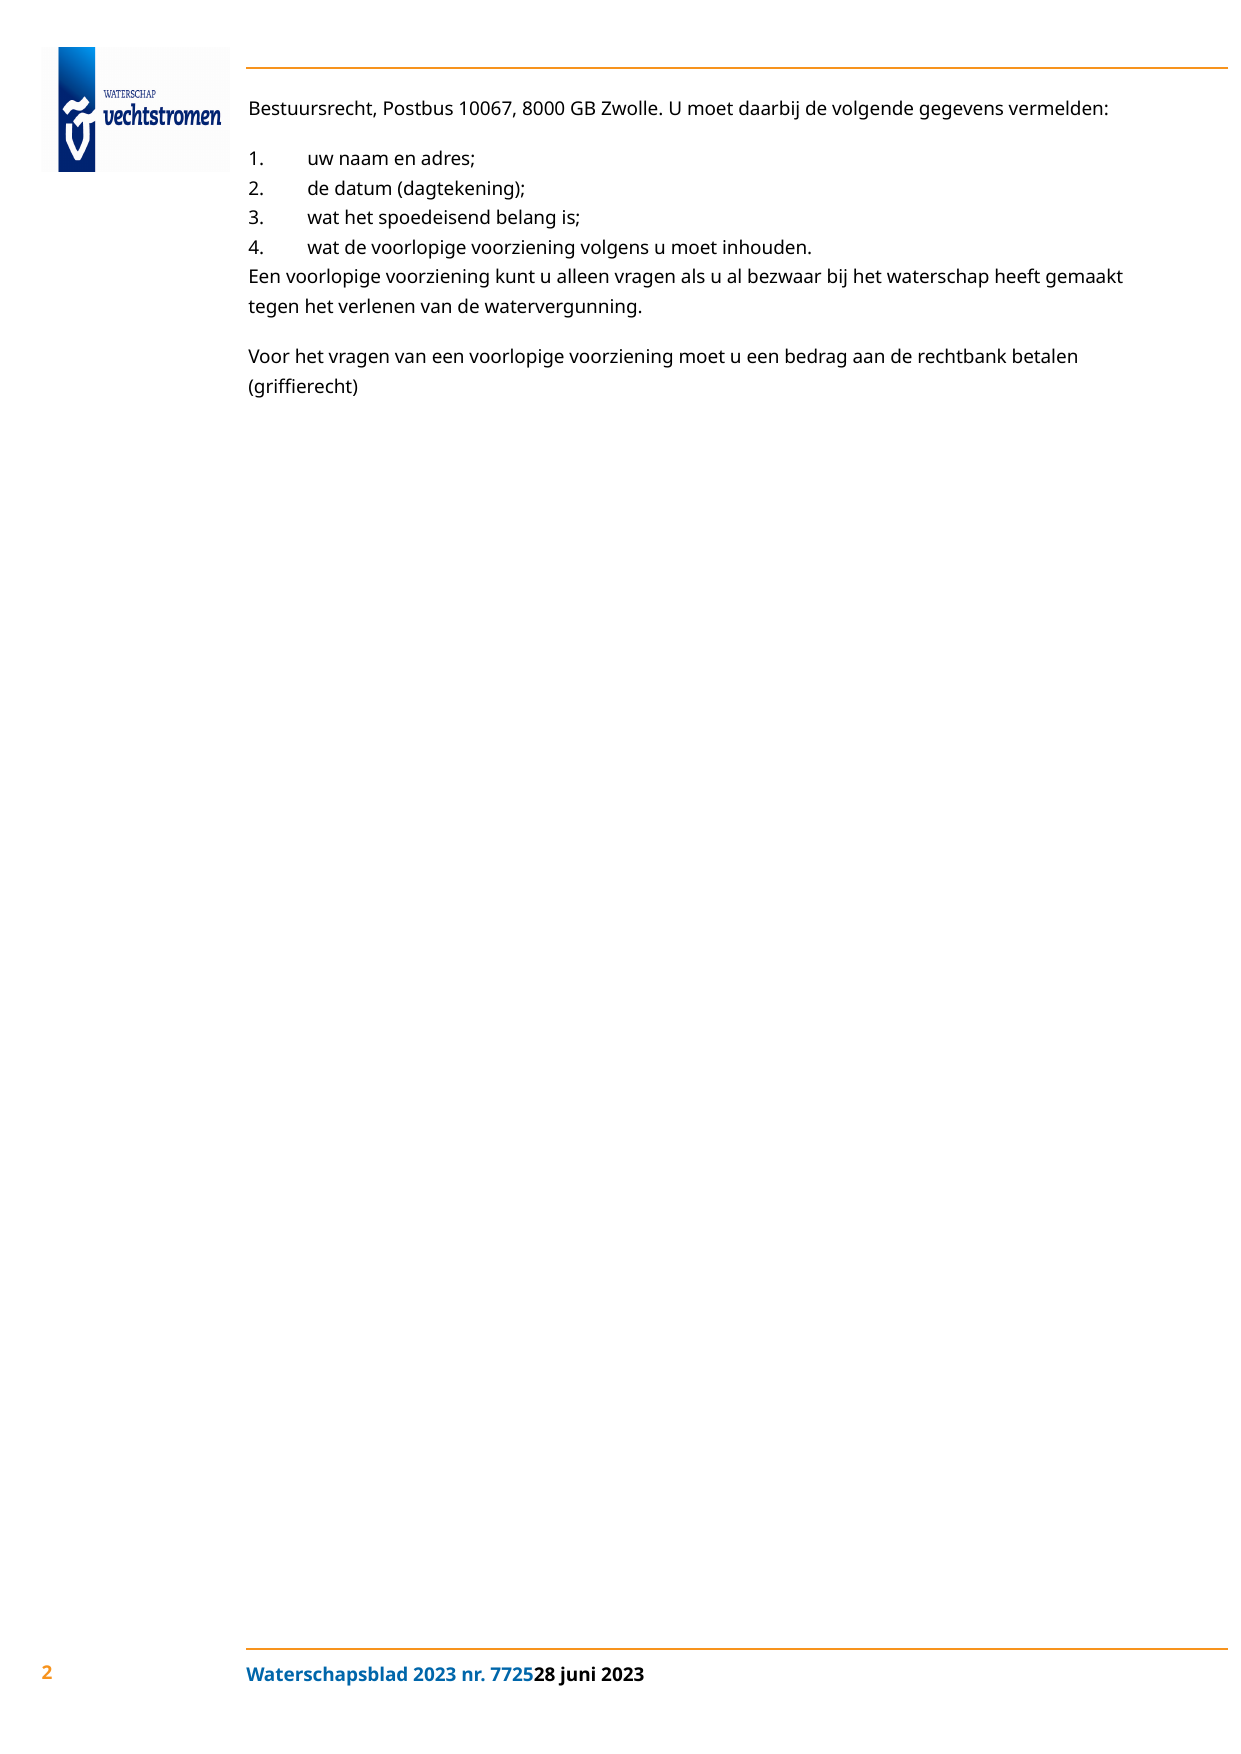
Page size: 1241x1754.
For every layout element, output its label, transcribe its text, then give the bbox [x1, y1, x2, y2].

list de datum (dagtekening); [248, 175, 1152, 201]
picture [41, 47, 231, 172]
list uw naam en adres; [248, 145, 1152, 171]
text Voor het vragen van een voorlopige voorziening moet u een bedrag aan de rechtbank betalen (griffierecht) [248, 343, 1152, 399]
text Bestuursrecht, Postbus 10067, 8000 GB Zwolle. U moet daarbij de volgende gegevens vermelden: [248, 95, 1152, 121]
list wat het spoedeisend belang is; [248, 204, 1152, 230]
text Een voorlopige voorziening kunt u alleen vragen als u al bezwaar bij het waterschap heeft gemaakt tegen het verlenen van de watervergunning. [248, 263, 1152, 319]
list wat de voorlopige voorziening volgens u moet inhouden. [248, 234, 1152, 260]
